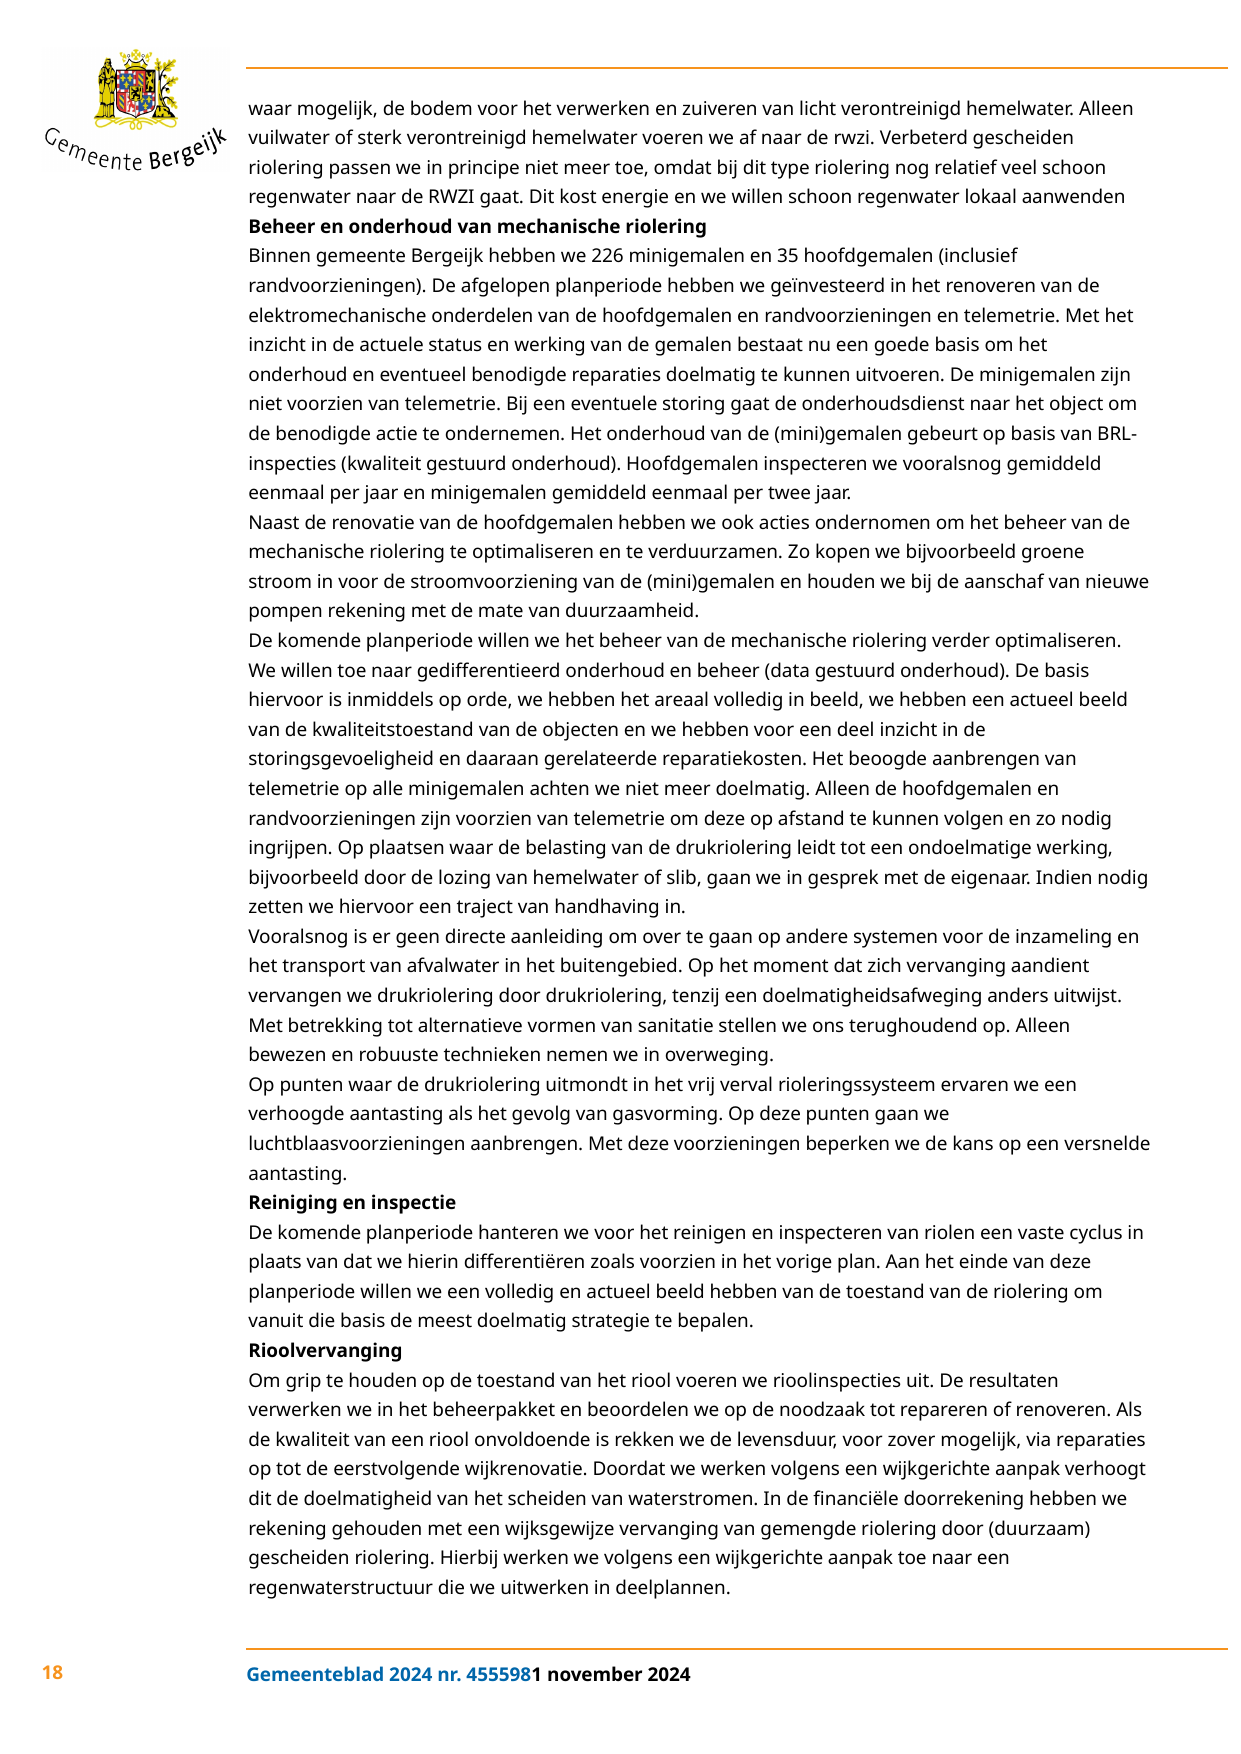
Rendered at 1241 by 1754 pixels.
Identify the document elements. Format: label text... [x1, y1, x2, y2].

text waar mogelijk, de bodem voor het verwerken en zuiveren van licht verontreinigd hemelwater. Alleen vuilwater of sterk verontreinigd hemelwater voeren we af naar de rwzi. Verbeterd gescheiden riolering passen we in principe niet meer toe, omdat bij dit type riolering nog relatief veel schoon regenwater naar de RWZI gaat. Dit kost energie en we willen schoon regenwater lokaal aanwenden [248, 95, 1152, 209]
picture [41, 47, 231, 172]
text Om grip te houden op de toestand van het riool voeren we rioolinspecties uit. De resultaten verwerken we in het beheerpakket en beoordelen we op de noodzaak tot repareren of renoveren. Als de kwaliteit van een riool onvoldoende is rekken we de levensduur, voor zover mogelijk, via reparaties op tot de eerstvolgende wijkrenovatie. Doordat we werken volgens een wijkgerichte aanpak verhoogt dit de doelmatigheid van het scheiden van waterstromen. In de financiële doorrekening hebben we rekening gehouden met een wijksgewijze vervanging van gemengde riolering door (duurzaam) gescheiden riolering. Hierbij werken we volgens een wijkgerichte aanpak toe naar een regenwaterstructuur die we uitwerken in deelplannen. [248, 1367, 1152, 1600]
text Reiniging en inspectie [248, 1189, 1152, 1215]
text Rioolvervanging [248, 1337, 1152, 1363]
text Beheer en onderhoud van mechanische riolering [248, 213, 1152, 239]
text De komende planperiode willen we het beheer van de mechanische riolering verder optimaliseren. We willen toe naar gedifferentieerd onderhoud en beheer (data gestuurd onderhoud). De basis hiervoor is inmiddels op orde, we hebben het areaal volledig in beeld, we hebben een actueel beeld van de kwaliteitstoestand van de objecten en we hebben voor een deel inzicht in de storingsgevoeligheid en daaraan gerelateerde reparatiekosten. Het beoogde aanbrengen van telemetrie op alle minigemalen achten we niet meer doelmatig. Alleen de hoofdgemalen en randvoorzieningen zijn voorzien van telemetrie om deze op afstand te kunnen volgen en zo nodig ingrijpen. Op plaatsen waar de belasting van de drukriolering leidt tot een ondoelmatige werking, bijvoorbeeld door de lozing van hemelwater of slib, gaan we in gesprek met de eigenaar. Indien nodig zetten we hiervoor een traject van handhaving in. [248, 627, 1152, 919]
text Naast de renovatie van de hoofdgemalen hebben we ook acties ondernomen om het beheer van de mechanische riolering te optimaliseren en te verduurzamen. Zo kopen we bijvoorbeeld groene stroom in voor de stroomvoorziening van de (mini)gemalen en houden we bij de aanschaf van nieuwe pompen rekening met de mate van duurzaamheid. [248, 509, 1152, 623]
text Op punten waar de drukriolering uitmondt in het vrij verval rioleringssysteem ervaren we een verhoogde aantasting als het gevolg van gasvorming. Op deze punten gaan we luchtblaasvoorzieningen aanbrengen. Met deze voorzieningen beperken we de kans op een versnelde aantasting. [248, 1071, 1152, 1186]
text Vooralsnog is er geen directe aanleiding om over te gaan op andere systemen voor de inzameling en het transport van afvalwater in het buitengebied. Op het moment dat zich vervanging aandient vervangen we drukriolering door drukriolering, tenzij een doelmatigheidsafweging anders uitwijst. Met betrekking tot alternatieve vormen van sanitatie stellen we ons terughoudend op. Alleen bewezen en robuuste technieken nemen we in overweging. [248, 923, 1152, 1067]
text Binnen gemeente Bergeijk hebben we 226 minigemalen en 35 hoofdgemalen (inclusief randvoorzieningen). De afgelopen planperiode hebben we geïnvesteerd in het renoveren van de elektromechanische onderdelen van de hoofdgemalen en randvoorzieningen en telemetrie. Met het inzicht in de actuele status en werking van de gemalen bestaat nu een goede basis om het onderhoud en eventueel benodigde reparaties doelmatig te kunnen uitvoeren. De minigemalen zijn niet voorzien van telemetrie. Bij een eventuele storing gaat de onderhoudsdienst naar het object om de benodigde actie te ondernemen. Het onderhoud van de (mini)gemalen gebeurt op basis van BRL-inspecties (kwaliteit gestuurd onderhoud). Hoofdgemalen inspecteren we vooralsnog gemiddeld eenmaal per jaar en minigemalen gemiddeld eenmaal per twee jaar. [248, 243, 1152, 505]
text De komende planperiode hanteren we voor het reinigen en inspecteren van riolen een vaste cyclus in plaats van dat we hierin differentiëren zoals voorzien in het vorige plan. Aan het einde van deze planperiode willen we een volledig en actueel beeld hebben van de toestand van de riolering om vanuit die basis de meest doelmatig strategie te bepalen. [248, 1219, 1152, 1333]
